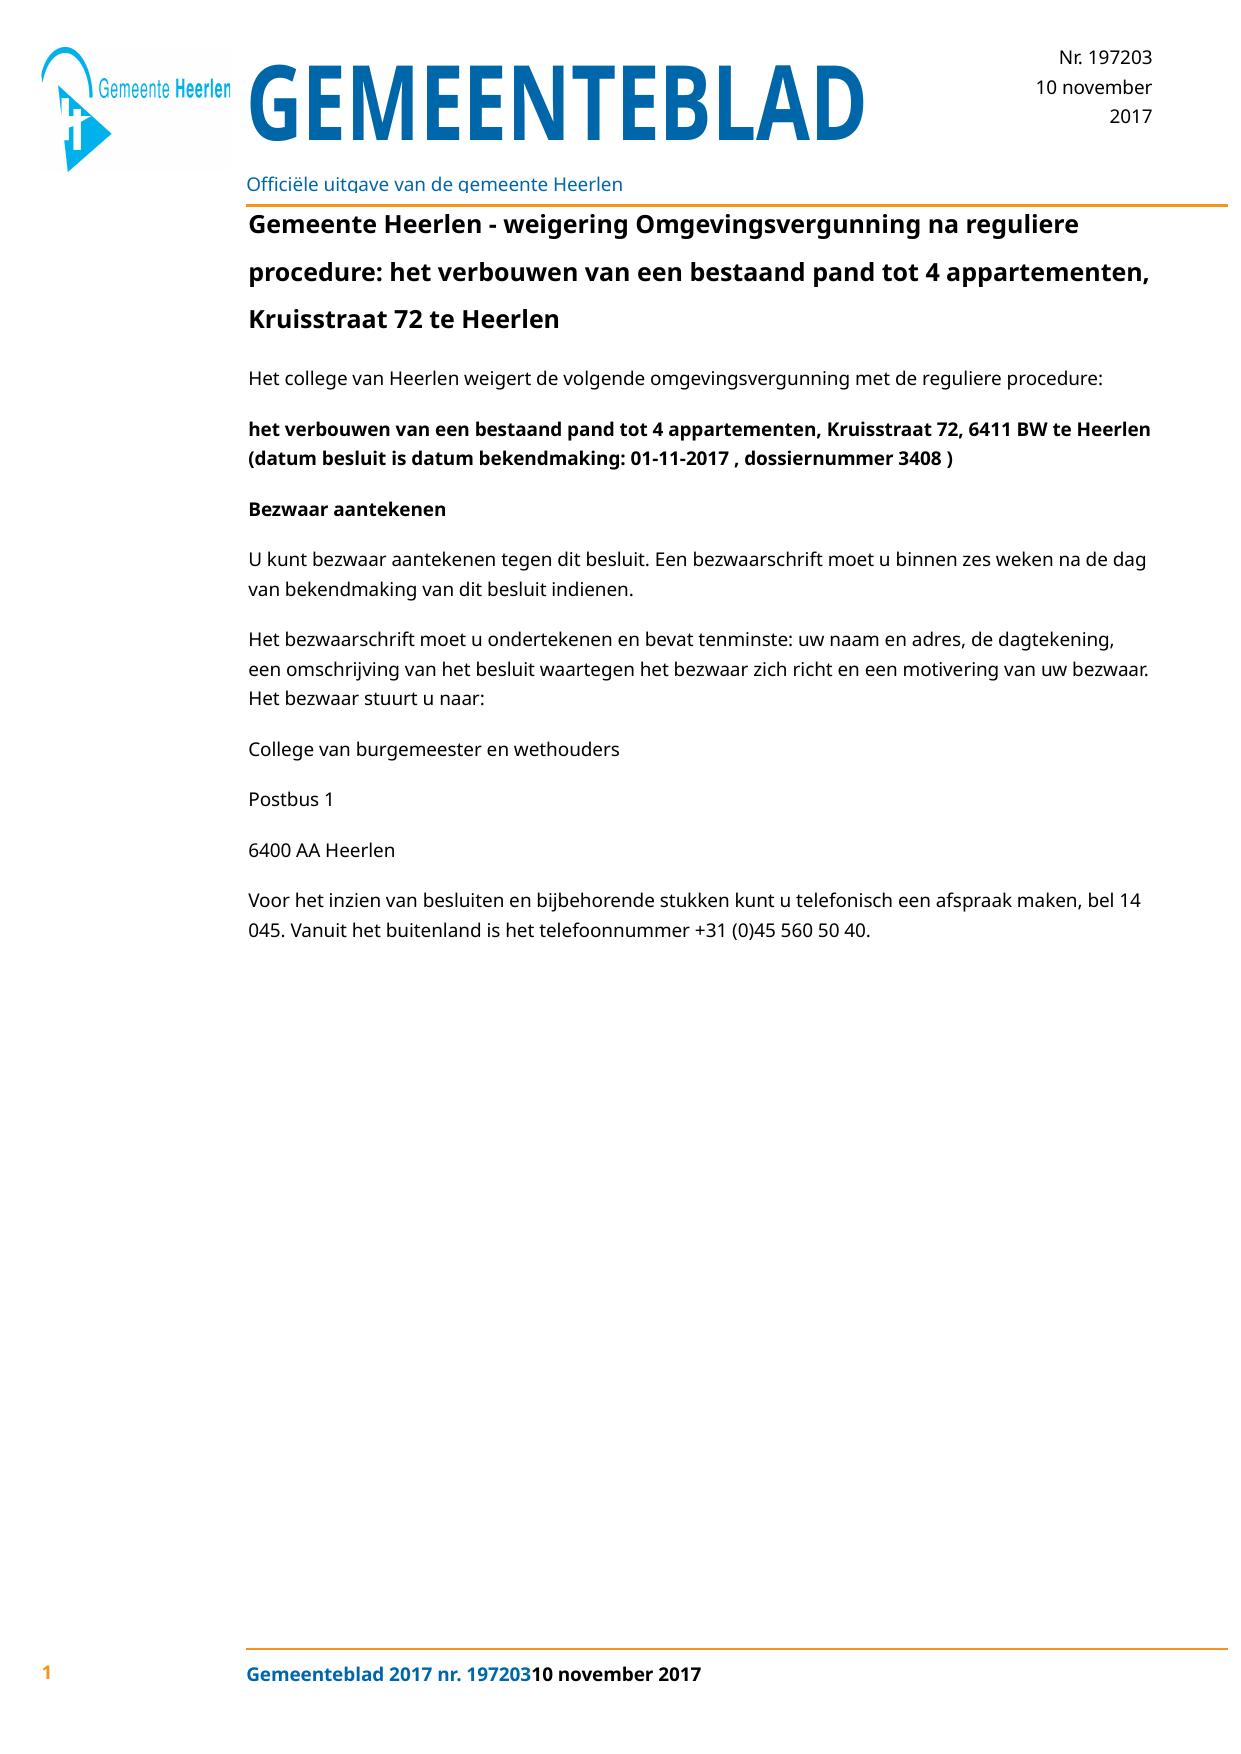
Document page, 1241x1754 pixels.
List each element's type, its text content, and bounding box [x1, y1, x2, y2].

text 6400 AA Heerlen [248, 837, 1152, 862]
text U kunt bezwaar aantekenen tegen dit besluit. Een bezwaarschrift moet u binnen zes weken na de dag van bekendmaking van dit besluit indienen. [248, 546, 1152, 602]
text Het bezwaarschrift moet u ondertekenen en bevat tenminste: uw naam en adres, de dagtekening, een omschrijving van het besluit waartegen het bezwaar zich richt en een motivering van uw bezwaar. Het bezwaar stuurt u naar: [248, 626, 1152, 711]
text College van burgemeester en wethouders [248, 736, 1152, 762]
picture [41, 47, 58, 70]
text Bezwaar aantekenen [248, 496, 1152, 522]
text Postbus 1 [248, 786, 1152, 812]
text Voor het inzien van besluiten en bijbehorende stukken kunt u telefonisch een afspraak maken, bel 14 045. Vanuit het buitenland is het telefoonnummer +31 (0)45 560 50 40. [248, 887, 1152, 942]
picture [41, 47, 231, 172]
text Gemeente Heerlen - weigering Omgevingsvergunning na reguliere procedure: het verbouwen van een bestaand pand tot 4 appartementen, Kruisstraat 72 te Heerlen [248, 207, 1152, 336]
text Het college van Heerlen weigert de volgende omgevingsvergunning met de reguliere procedure: [248, 366, 1152, 391]
text het verbouwen van een bestaand pand tot 4 appartementen, Kruisstraat 72, 6411 BW te Heerlen (datum besluit is datum bekendmaking: 01-11-2017 , dossiernummer 3408 ) [248, 416, 1152, 471]
